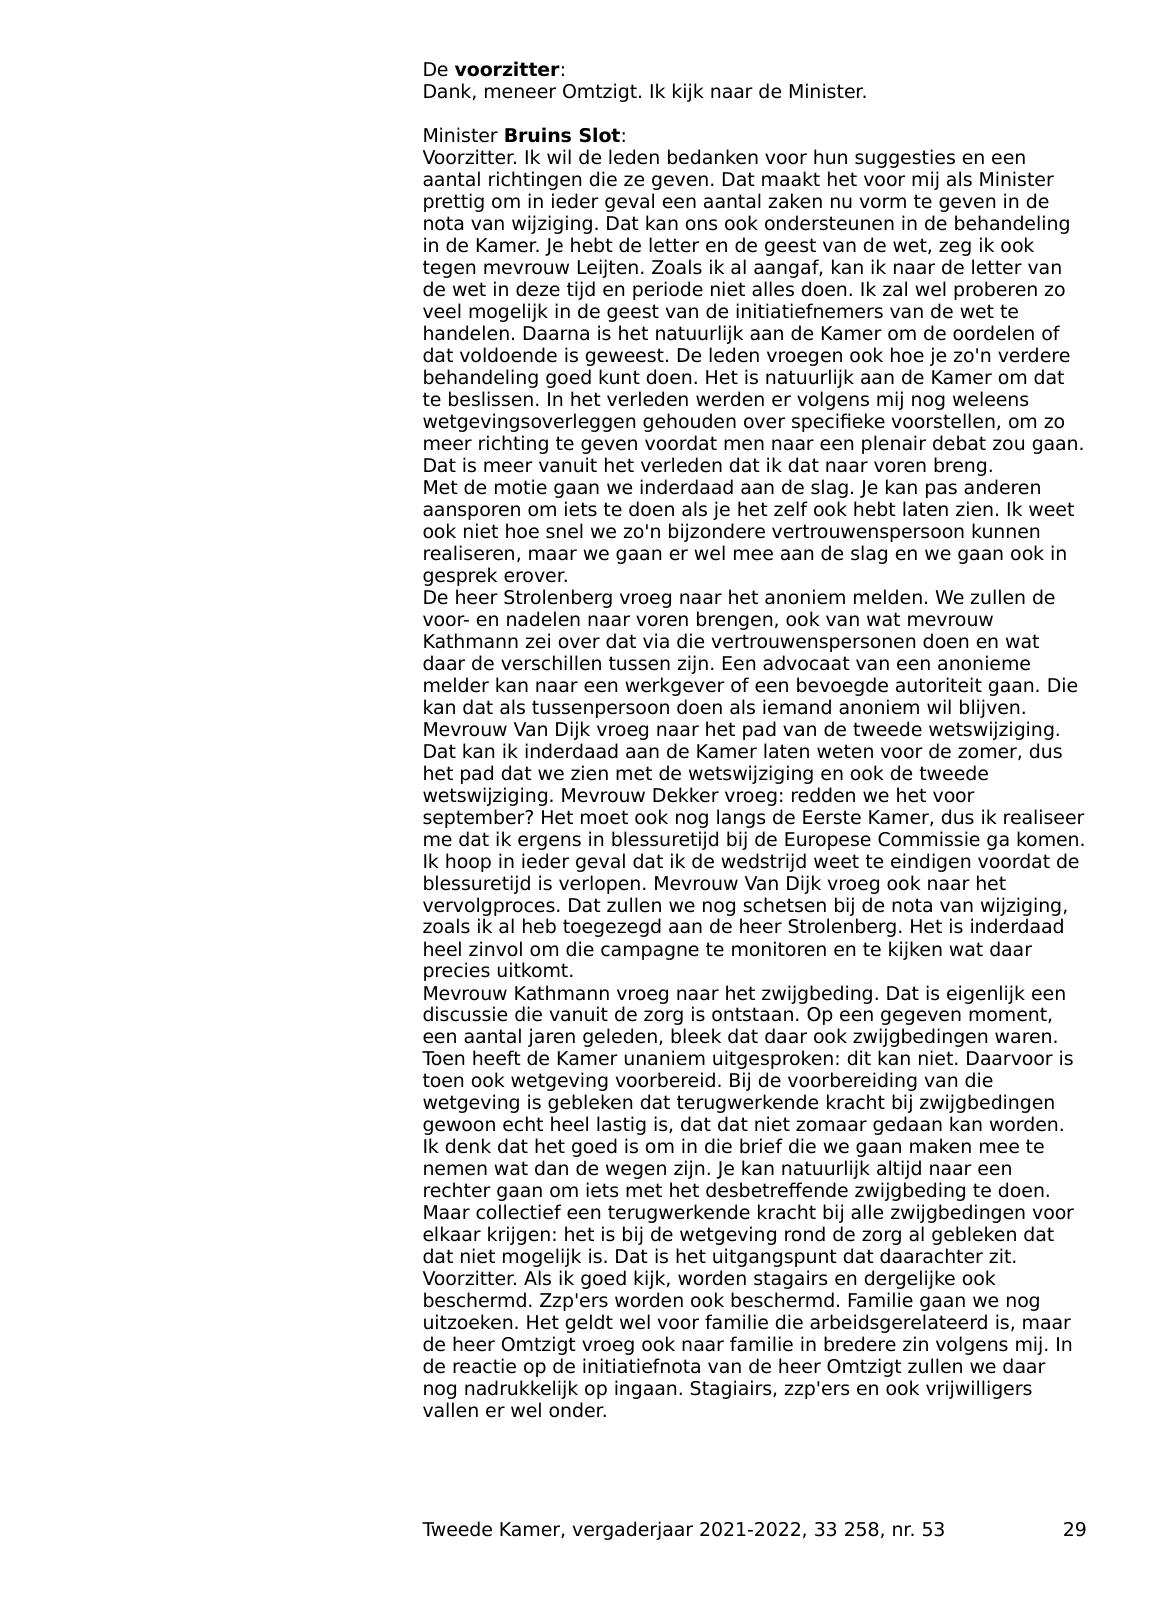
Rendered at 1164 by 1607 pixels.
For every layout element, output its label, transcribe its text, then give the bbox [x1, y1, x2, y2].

text Mevrouw Van Dijk vroeg naar het pad van de tweede wetswijziging. Dat kan ik inderdaad aan de Kamer laten weten voor de zomer, dus het pad dat we zien met de wetswijziging en ook de tweede wetswijziging. Mevrouw Dekker vroeg: redden we het voor september? Het moet ook nog langs de Eerste Kamer, dus ik realiseer me dat ik ergens in blessuretijd bij de Europese Commissie ga komen. Ik hoop in ieder geval dat ik de wedstrijd weet te eindigen voordat de blessuretijd is verlopen. Mevrouw Van Dijk vroeg ook naar het vervolgproces. Dat zullen we nog schetsen bij de nota van wijziging, zoals ik al heb toegezegd aan de heer Strolenberg. Het is inderdaad heel zinvol om die campagne te monitoren en te kijken wat daar precies uitkomt. [422, 719, 1087, 982]
text Voorzitter. Ik wil de leden bedanken voor hun suggesties en een aantal richtingen die ze geven. Dat maakt het voor mij als Minister prettig om in ieder geval een aantal zaken nu vorm te geven in de nota van wijziging. Dat kan ons ook ondersteunen in de behandeling in de Kamer. Je hebt de letter en de geest van de wet, zeg ik ook tegen mevrouw Leijten. Zoals ik al aangaf, kan ik naar de letter van de wet in deze tijd en periode niet alles doen. Ik zal wel proberen zo veel mogelijk in de geest van de initiatiefnemers van de wet te handelen. Daarna is het natuurlijk aan de Kamer om de oordelen of dat voldoende is geweest. De leden vroegen ook hoe je zo'n verdere behandeling goed kunt doen. Het is natuurlijk aan de Kamer om dat te beslissen. In het verleden werden er volgens mij nog weleens wetgevingsoverleggen gehouden over specifieke voorstellen, om zo meer richting te geven voordat men naar een plenair debat zou gaan. Dat is meer vanuit het verleden dat ik dat naar voren breng. [422, 147, 1087, 477]
text Voorzitter. Als ik goed kijk, worden stagairs en dergelijke ook beschermd. Zzp'ers worden ook beschermd. Familie gaan we nog uitzoeken. Het geldt wel voor familie die arbeidsgerelateerd is, maar de heer Omtzigt vroeg ook naar familie in bredere zin volgens mij. In de reactie op de initiatiefnota van de heer Omtzigt zullen we daar nog nadrukkelijk op ingaan. Stagiairs, zzp'ers en ook vrijwilligers vallen er wel onder. [422, 1268, 1087, 1422]
text De voorzitter: [422, 59, 1087, 81]
text Dank, meneer Omtzigt. Ik kijk naar de Minister. [422, 81, 1087, 103]
text Mevrouw Kathmann vroeg naar het zwijgbeding. Dat is eigenlijk een discussie die vanuit de zorg is ontstaan. Op een gegeven moment, een aantal jaren geleden, bleek dat daar ook zwijgbedingen waren. Toen heeft de Kamer unaniem uitgesproken: dit kan niet. Daarvoor is toen ook wetgeving voorbereid. Bij de voorbereiding van die wetgeving is gebleken dat terugwerkende kracht bij zwijgbedingen gewoon echt heel lastig is, dat dat niet zomaar gedaan kan worden. Ik denk dat het goed is om in die brief die we gaan maken mee te nemen wat dan de wegen zijn. Je kan natuurlijk altijd naar een rechter gaan om iets met het desbetreffende zwijgbeding te doen. Maar collectief een terugwerkende kracht bij alle zwijgbedingen voor elkaar krijgen: het is bij de wetgeving rond de zorg al gebleken dat dat niet mogelijk is. Dat is het uitgangspunt dat daarachter zit. [422, 982, 1087, 1268]
text De heer Strolenberg vroeg naar het anoniem melden. We zullen de voor- en nadelen naar voren brengen, ook van wat mevrouw Kathmann zei over dat via die vertrouwenspersonen doen en wat daar de verschillen tussen zijn. Een advocaat van een anonieme melder kan naar een werkgever of een bevoegde autoriteit gaan. Die kan dat als tussenpersoon doen als iemand anoniem wil blijven. [422, 587, 1087, 719]
text Minister Bruins Slot: [422, 125, 1087, 147]
text Met de motie gaan we inderdaad aan de slag. Je kan pas anderen aansporen om iets te doen als je het zelf ook hebt laten zien. Ik weet ook niet hoe snel we zo'n bijzondere vertrouwenspersoon kunnen realiseren, maar we gaan er wel mee aan de slag en we gaan ook in gesprek erover. [422, 477, 1087, 587]
